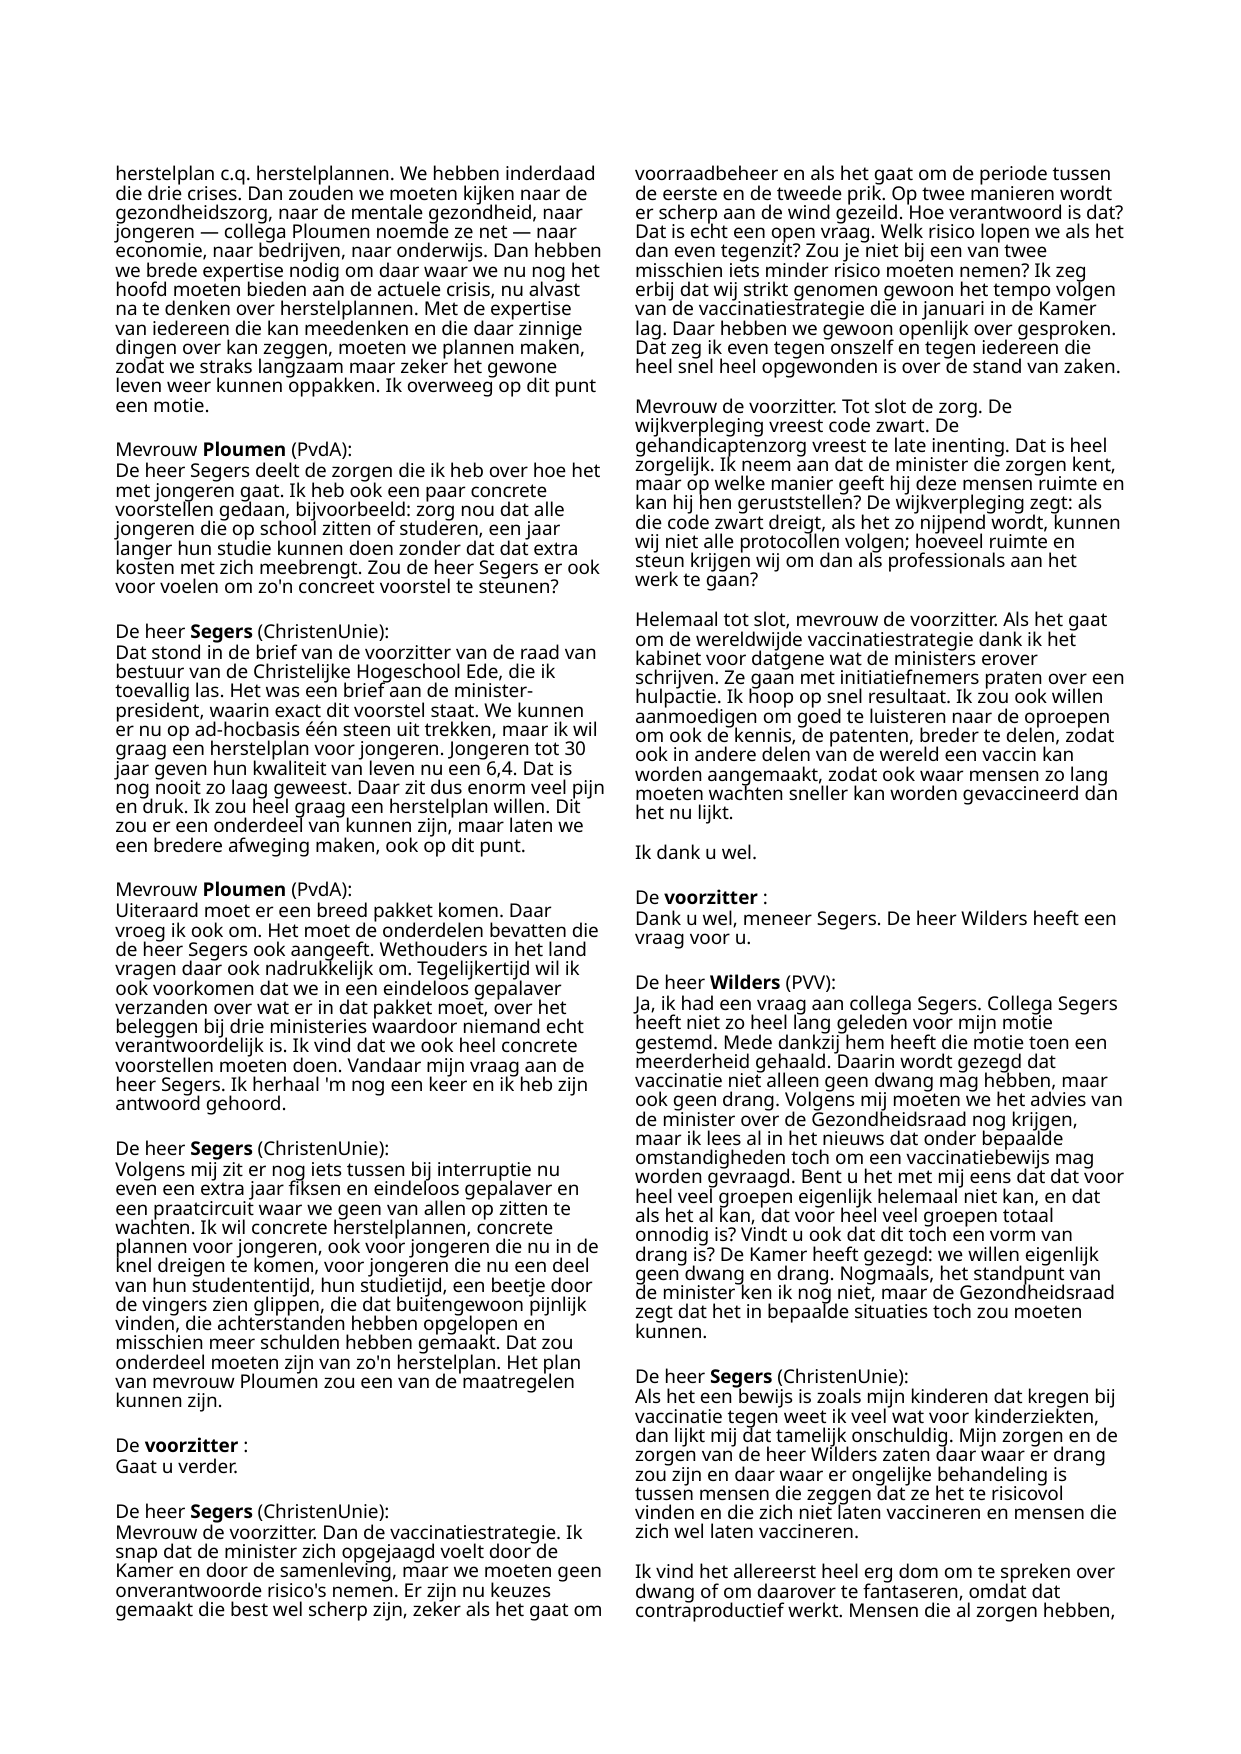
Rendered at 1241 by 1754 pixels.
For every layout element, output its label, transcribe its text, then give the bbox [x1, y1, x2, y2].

text De heer Segers (ChristenUnie): [115, 1135, 605, 1161]
text De heer Wilders (PVV): [635, 969, 1125, 995]
text Uiteraard moet er een breed pakket komen. Daar vroeg ik ook om. Het moet de onderdelen bevatten die de heer Segers ook aangeeft. Wethouders in het land vragen daar ook nadrukkelijk om. Tegelijkertijd wil ik ook voorkomen dat we in een eindeloos gepalaver verzanden over wat er in dat pakket moet, over het beleggen bij drie ministeries waardoor niemand echt verantwoordelijk is. Ik vind dat we ook heel concrete voorstellen moeten doen. Vandaar mijn vraag aan de heer Segers. Ik herhaal 'm nog een keer en ik heb zijn antwoord gehoord. [115, 902, 605, 1114]
text De heer Segers (ChristenUnie): [115, 618, 605, 644]
text De heer Segers (ChristenUnie): [635, 1363, 1125, 1388]
text Gaat u verder. [115, 1458, 605, 1477]
text Mevrouw de voorzitter. Tot slot de zorg. De wijkverpleging vreest code zwart. De gehandicaptenzorg vreest te late inenting. Dat is heel zorgelijk. Ik neem aan dat de minister die zorgen kent, maar op welke manier geeft hij deze mensen ruimte en kan hij hen geruststellen? De wijkverpleging zegt: als die code zwart dreigt, als het zo nijpend wordt, kunnen wij niet alle protocollen volgen; hoeveel ruimte en steun krijgen wij om dan als professionals aan het werk te gaan? [635, 398, 1125, 591]
text De heer Segers deelt de zorgen die ik heb over hoe het met jongeren gaat. Ik heb ook een paar concrete voorstellen gedaan, bijvoorbeeld: zorg nou dat alle jongeren die op school zitten of studeren, een jaar langer hun studie kunnen doen zonder dat dat extra kosten met zich meebrengt. Zou de heer Segers er ook voor voelen om zo'n concreet voorstel te steunen? [115, 462, 605, 597]
text De voorzitter : [115, 1432, 605, 1458]
text Als het een bewijs is zoals mijn kinderen dat kregen bij vaccinatie tegen weet ik veel wat voor kinderziekten, dan lijkt mij dat tamelijk onschuldig. Mijn zorgen en de zorgen van de heer Wilders zaten daar waar er drang zou zijn en daar waar er ongelijke behandeling is tussen mensen die zeggen dat ze het te risicovol vinden en die zich niet laten vaccineren en mensen die zich wel laten vaccineren. [635, 1388, 1125, 1543]
text Ik vind het allereerst heel erg dom om te spreken over dwang of om daarover te fantaseren, omdat dat contraproductief werkt. Mensen die al zorgen hebben, [635, 1563, 1125, 1621]
text Mevrouw de voorzitter. Dan de vaccinatiestrategie. Ik snap dat de minister zich opgejaagd voelt door de Kamer en door de samenleving, maar we moeten geen onverantwoorde risico's nemen. Er zijn nu keuzes gemaakt die best wel scherp zijn, zeker als het gaat om [115, 1524, 605, 1620]
text De voorzitter : [635, 884, 1125, 910]
text voorraadbeheer en als het gaat om de periode tussen de eerste en de tweede prik. Op twee manieren wordt er scherp aan de wind gezeild. Hoe verantwoord is dat? Dat is echt een open vraag. Welk risico lopen we als het dan even tegenzit? Zou je niet bij een van twee misschien iets minder risico moeten nemen? Ik zeg erbij dat wij strikt genomen gewoon het tempo volgen van de vaccinatiestrategie die in januari in de Kamer lag. Daar hebben we gewoon openlijk over gesproken. Dat zeg ik even tegen onszelf en tegen iedereen die heel snel heel opgewonden is over de stand van zaken. [635, 165, 1125, 377]
text Mevrouw Ploumen (PvdA): [115, 437, 605, 462]
text herstelplan c.q. herstelplannen. We hebben inderdaad die drie crises. Dan zouden we moeten kijken naar de gezondheidszorg, naar de mentale gezondheid, naar jongeren — collega Ploumen noemde ze net — naar economie, naar bedrijven, naar onderwijs. Dan hebben we brede expertise nodig om daar waar we nu nog het hoofd moeten bieden aan de actuele crisis, nu alvast na te denken over herstelplannen. Met de expertise van iedereen die kan meedenken en die daar zinnige dingen over kan zeggen, moeten we plannen maken, zodat we straks langzaam maar zeker het gewone leven weer kunnen oppakken. Ik overweeg op dit punt een motie. [115, 165, 605, 416]
text Volgens mij zit er nog iets tussen bij interruptie nu even een extra jaar fiksen en eindeloos gepalaver en een praatcircuit waar we geen van allen op zitten te wachten. Ik wil concrete herstelplannen, concrete plannen voor jongeren, ook voor jongeren die nu in de knel dreigen te komen, voor jongeren die nu een deel van hun studententijd, hun studietijd, een beetje door de vingers zien glippen, die dat buitengewoon pijnlijk vinden, die achterstanden hebben opgelopen en misschien meer schulden hebben gemaakt. Dat zou onderdeel moeten zijn van zo'n herstelplan. Het plan van mevrouw Ploumen zou een van de maatregelen kunnen zijn. [115, 1161, 605, 1411]
text Dat stond in de brief van de voorzitter van de raad van bestuur van de Christelijke Hogeschool Ede, die ik toevallig las. Het was een brief aan de minister-president, waarin exact dit voorstel staat. We kunnen er nu op ad-hocbasis één steen uit trekken, maar ik wil graag een herstelplan voor jongeren. Jongeren tot 30 jaar geven hun kwaliteit van leven nu een 6,4. Dat is nog nooit zo laag geweest. Daar zit dus enorm veel pijn en druk. Ik zou heel graag een herstelplan willen. Dit zou er een onderdeel van kunnen zijn, maar laten we een bredere afweging maken, ook op dit punt. [115, 644, 605, 856]
text Helemaal tot slot, mevrouw de voorzitter. Als het gaat om de wereldwijde vaccinatiestrategie dank ik het kabinet voor datgene wat de ministers erover schrijven. Ze gaan met initiatiefnemers praten over een hulpactie. Ik hoop op snel resultaat. Ik zou ook willen aanmoedigen om goed te luisteren naar de oproepen om ook de kennis, de patenten, breder te delen, zodat ook in andere delen van de wereld een vaccin kan worden aangemaakt, zodat ook waar mensen zo lang moeten wachten sneller kan worden gevaccineerd dan het nu lijkt. [635, 611, 1125, 823]
text Mevrouw Ploumen (PvdA): [115, 877, 605, 902]
text Dank u wel, meneer Segers. De heer Wilders heeft een vraag voor u. [635, 910, 1125, 948]
text Ja, ik had een vraag aan collega Segers. Collega Segers heeft niet zo heel lang geleden voor mijn motie gestemd. Mede dankzij hem heeft die motie toen een meerderheid gehaald. Daarin wordt gezegd dat vaccinatie niet alleen geen dwang mag hebben, maar ook geen drang. Volgens mij moeten we het advies van de minister over de Gezondheidsraad nog krijgen, maar ik lees al in het nieuws dat onder bepaalde omstandigheden toch om een vaccinatiebewijs mag worden gevraagd. Bent u het met mij eens dat dat voor heel veel groepen eigenlijk helemaal niet kan, en dat als het al kan, dat voor heel veel groepen totaal onnodig is? Vindt u ook dat dit toch een vorm van drang is? De Kamer heeft gezegd: we willen eigenlijk geen dwang en drang. Nogmaals, het standpunt van de minister ken ik nog niet, maar de Gezondheidsraad zegt dat het in bepaalde situaties toch zou moeten kunnen. [635, 995, 1125, 1342]
text Ik dank u wel. [635, 844, 1125, 863]
text De heer Segers (ChristenUnie): [115, 1498, 605, 1524]
